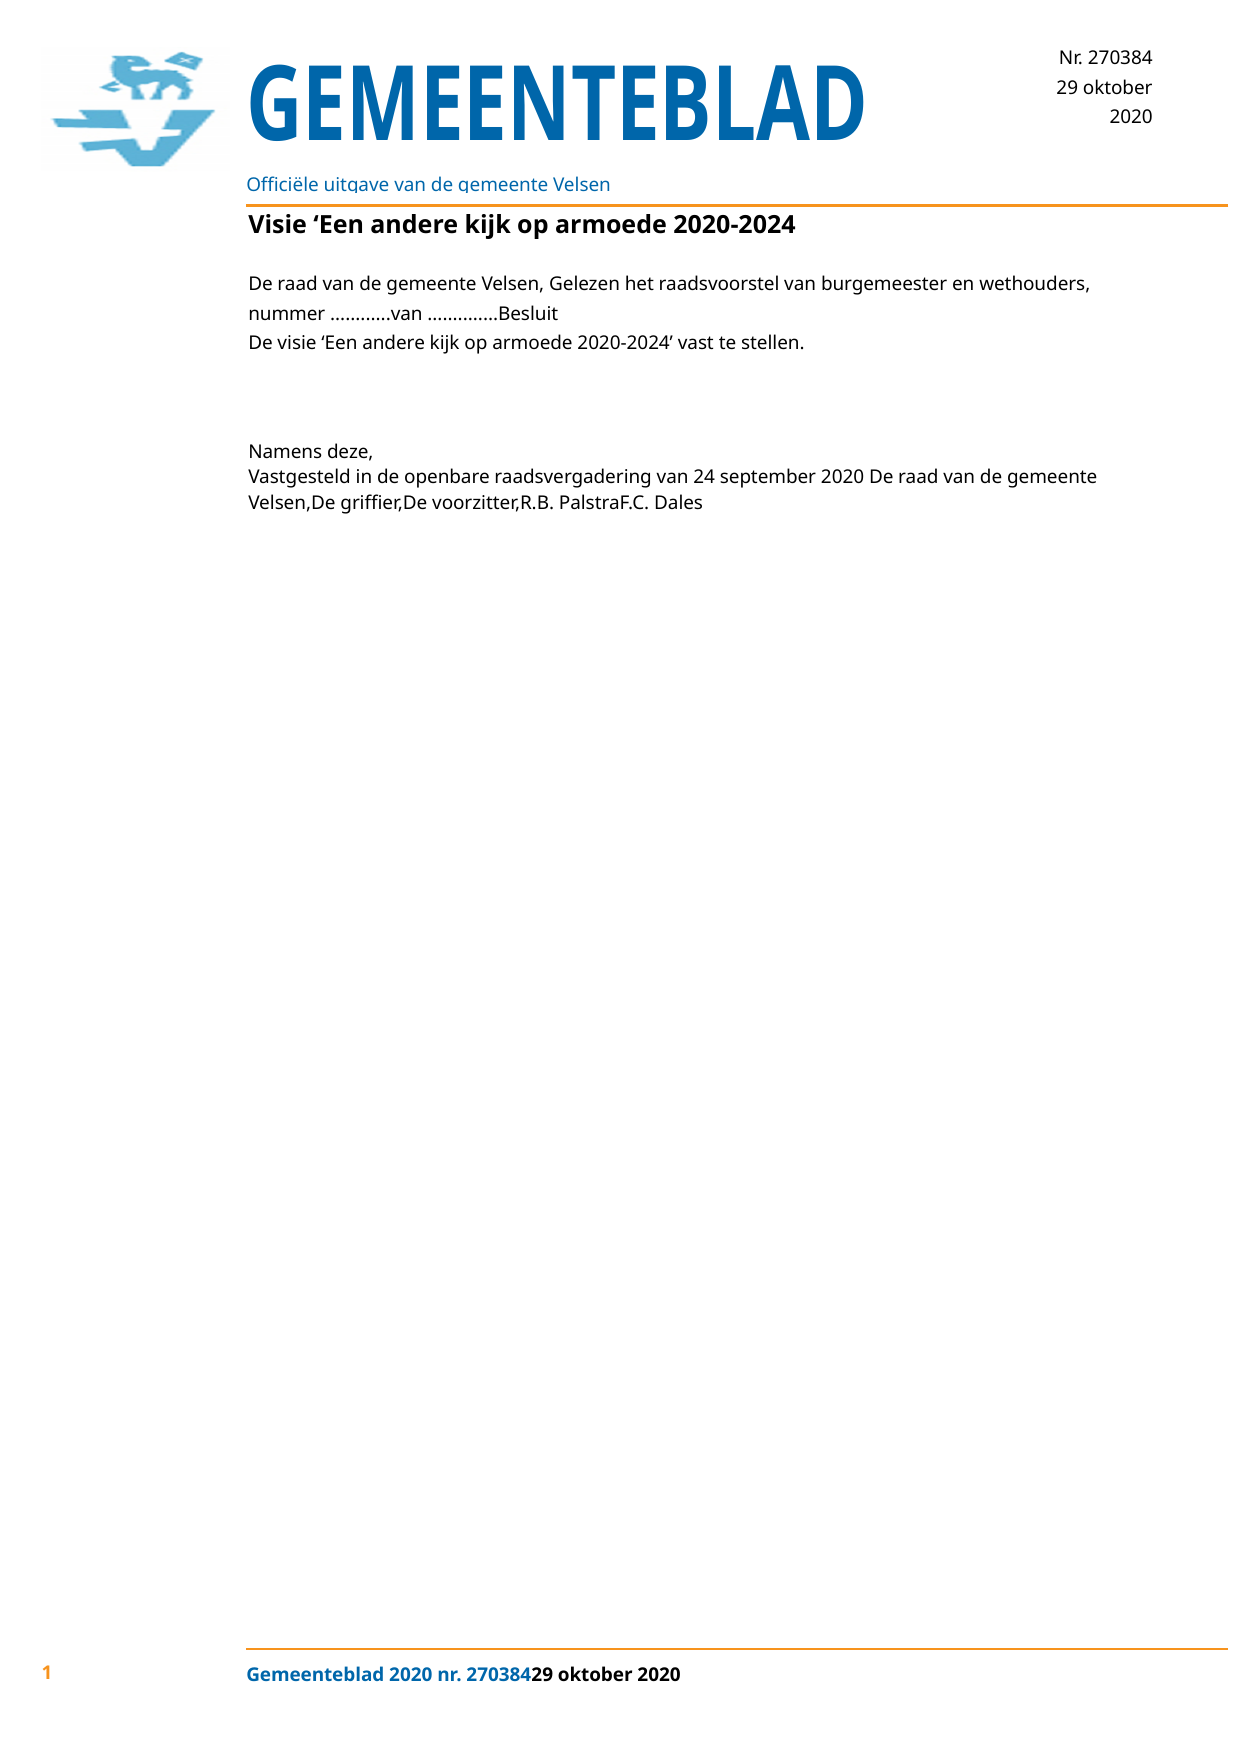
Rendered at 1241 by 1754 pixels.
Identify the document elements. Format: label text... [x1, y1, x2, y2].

text Visie ‘Een andere kijk op armoede 2020-2024 [248, 207, 1152, 241]
picture [41, 47, 231, 172]
text Namens deze, [248, 438, 1152, 464]
text De visie ‘Een andere kijk op armoede 2020-2024’ vast te stellen. [248, 329, 1152, 355]
text De raad van de gemeente Velsen, Gelezen het raadsvoorstel van burgemeester en wethouders, nummer ............van ..............Besluit [248, 270, 1152, 326]
text Vastgesteld in de openbare raadsvergadering van 24 september 2020 De raad van de gemeente Velsen,De griffier,De voorzitter,R.B. PalstraF.C. Dales [248, 464, 1152, 515]
